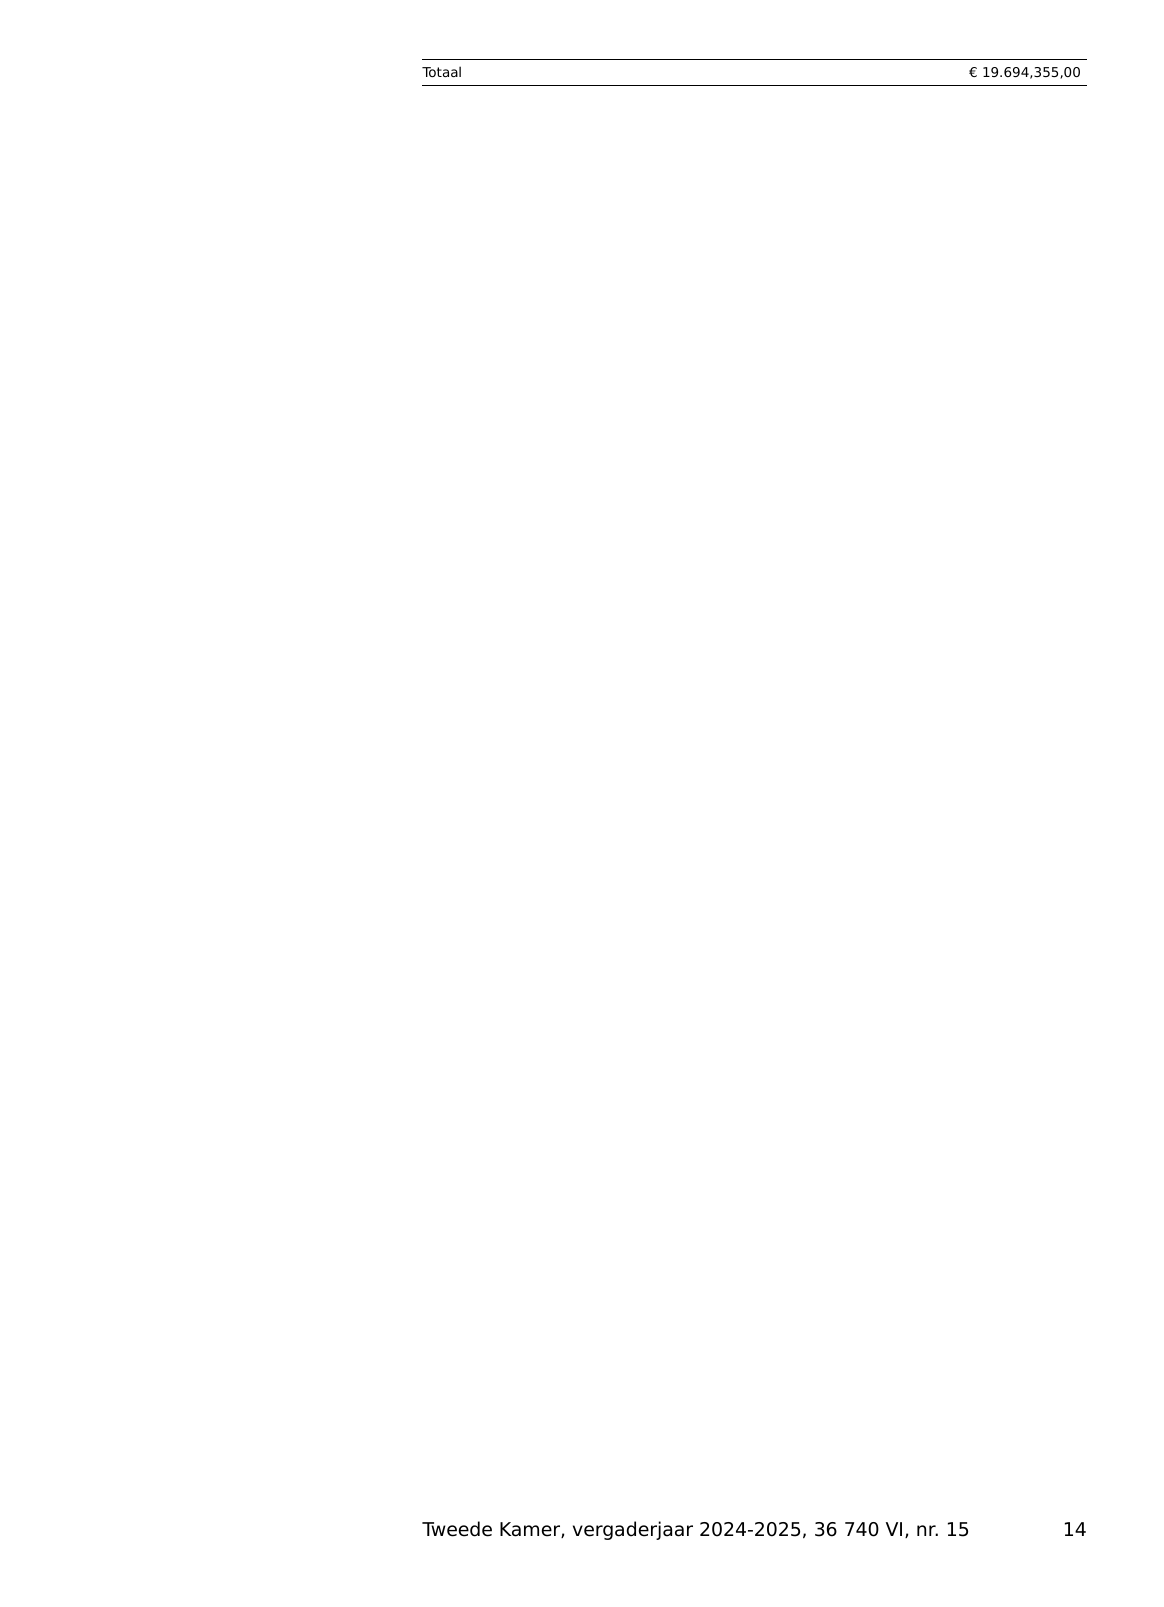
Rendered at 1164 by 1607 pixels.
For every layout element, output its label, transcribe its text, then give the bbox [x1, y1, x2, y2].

table_cell Totaal [422, 60, 850, 85]
table_cell € 19.694,355,00 [850, 60, 1087, 85]
